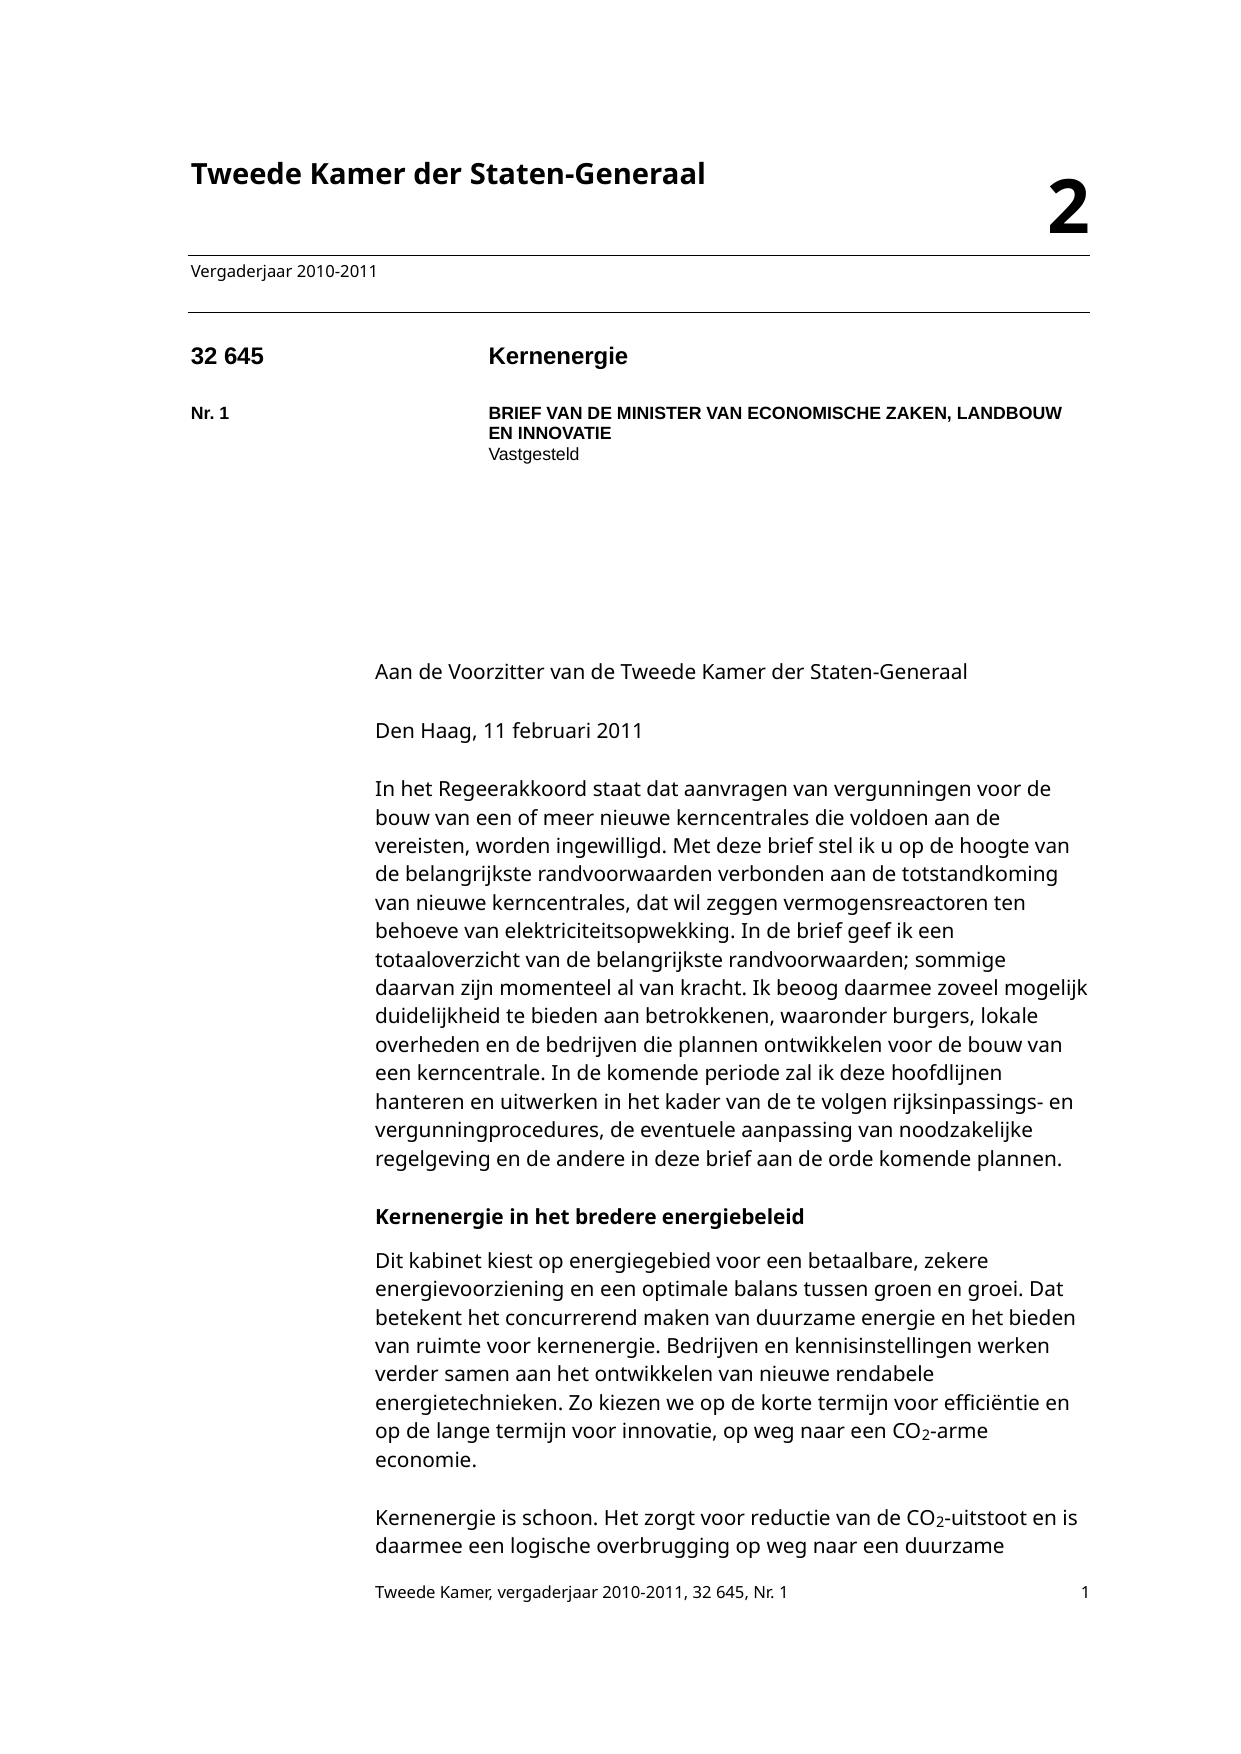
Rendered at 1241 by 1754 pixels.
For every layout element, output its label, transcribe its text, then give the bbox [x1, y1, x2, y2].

text In het Regeerakkoord staat dat aanvragen van vergunningen voor de bouw van een of meer nieuwe kerncentrales die voldoen aan de vereisten, worden ingewilligd. Met deze brief stel ik u op de hoogte van de belangrijkste randvoorwaarden verbonden aan de totstandkoming van nieuwe kerncentrales, dat wil zeggen vermogensreactoren ten behoeve van elektriciteitsopwekking. In de brief geef ik een totaaloverzicht van de belangrijkste randvoorwaarden; sommige daarvan zijn momenteel al van kracht. Ik beoog daarmee zoveel mogelijk duidelijkheid te bieden aan betrokkenen, waaronder burgers, lokale overheden en de bedrijven die plannen ontwikkelen voor de bouw van een kerncentrale. In de komende periode zal ik deze hoofdlijnen hanteren en uitwerken in het kader van de te volgen rijksinpassings- en vergunningprocedures, de eventuele aanpassing van noodzakelijke regelgeving en de andere in deze brief aan de orde komende plannen. [375, 774, 1090, 1172]
text Aan de Voorzitter van de Tweede Kamer der Staten-Generaal [375, 657, 1090, 686]
table_cell [485, 313, 1090, 339]
table_cell BRIEF VAN DE MINISTER VAN ECONOMISCHE ZAKEN, LANDBOUW EN INNOVATIE Vastgesteld [485, 399, 1090, 539]
table_header Tweede Kamer der Staten-Generaal [188, 150, 909, 255]
text Dit kabinet kiest op energiegebied voor een betaalbare, zekere energievoorziening en een optimale balans tussen groen en groei. Dat betekent het concurrerend maken van duurzame energie en het bieden van ruimte voor kernenergie. Bedrijven en kennisinstellingen werken verder samen aan het ontwikkelen van nieuwe rendabele energietechnieken. Zo kiezen we op de korte termijn voor efficiëntie en op de lange termijn voor innovatie, op weg naar een CO2-arme economie. [375, 1246, 1090, 1473]
table_cell [188, 313, 485, 339]
text Kernenergie is schoon. Het zorgt voor reductie van de CO2-uitstoot en is daarmee een logische overbrugging op weg naar een duurzame [375, 1503, 1090, 1560]
table_cell 32 645 [188, 339, 485, 399]
text Kernenergie in het bredere energiebeleid [375, 1202, 1090, 1231]
table_cell Vergaderjaar 2010-2011 [188, 256, 485, 312]
table_cell Nr. 1 [188, 399, 485, 539]
table_cell Kernenergie [485, 339, 1090, 399]
text Den Haag, 11 februari 2011 [375, 716, 1090, 744]
table_header 2 [910, 150, 1090, 255]
table_cell [485, 256, 1090, 312]
